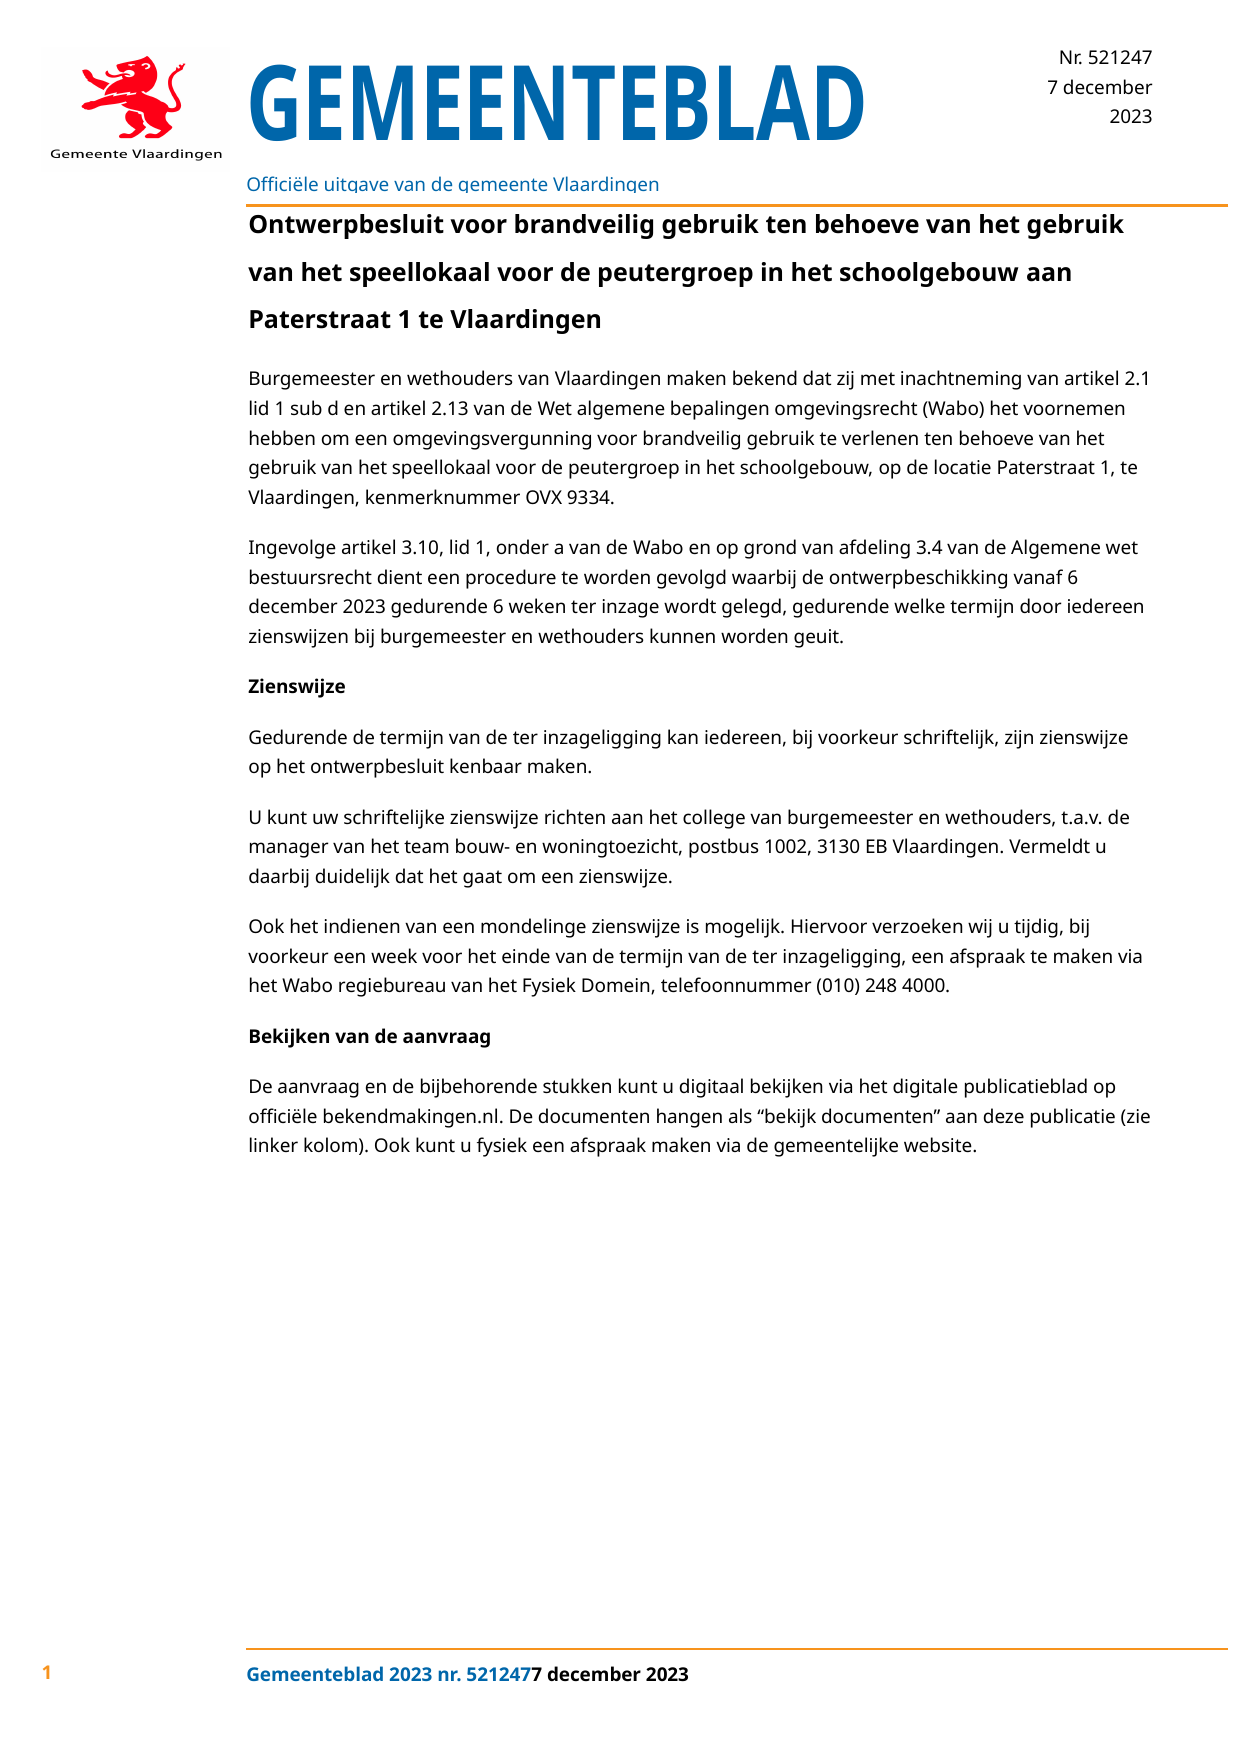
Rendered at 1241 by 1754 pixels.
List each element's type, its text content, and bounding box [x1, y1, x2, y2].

text Ontwerpbesluit voor brandveilig gebruik ten behoeve van het gebruik van het speellokaal voor de peutergroep in het schoolgebouw aan Paterstraat 1 te Vlaardingen [248, 207, 1152, 336]
text Ook het indienen van een mondelinge zienswijze is mogelijk. Hiervoor verzoeken wij u tijdig, bij voorkeur een week voor het einde van de termijn van de ter inzageligging, een afspraak te maken via het Wabo regiebureau van het Fysiek Domein, telefoonnummer (010) 248 4000. [248, 913, 1152, 998]
picture [41, 47, 231, 172]
text Gedurende de termijn van de ter inzageligging kan iedereen, bij voorkeur schriftelijk, zijn zienswijze op het ontwerpbesluit kenbaar maken. [248, 724, 1152, 779]
text Zienswijze [248, 673, 1152, 699]
text Bekijken van de aanvraag [248, 1023, 1152, 1049]
text Ingevolge artikel 3.10, lid 1, onder a van de Wabo en op grond van afdeling 3.4 van de Algemene wet bestuursrecht dient een procedure te worden gevolgd waarbij de ontwerpbeschikking vanaf 6 december 2023 gedurende 6 weken ter inzage wordt gelegd, gedurende welke termijn door iedereen zienswijzen bij burgemeester en wethouders kunnen worden geuit. [248, 534, 1152, 649]
text Burgemeester en wethouders van Vlaardingen maken bekend dat zij met inachtneming van artikel 2.1 lid 1 sub d en artikel 2.13 van de Wet algemene bepalingen omgevingsrecht (Wabo) het voornemen hebben om een omgevingsvergunning voor brandveilig gebruik te verlenen ten behoeve van het gebruik van het speellokaal voor de peutergroep in het schoolgebouw, op de locatie Paterstraat 1, te Vlaardingen, kenmerknummer OVX 9334. [248, 366, 1152, 509]
text U kunt uw schriftelijke zienswijze richten aan het college van burgemeester en wethouders, t.a.v. de manager van het team bouw- en woningtoezicht, postbus 1002, 3130 EB Vlaardingen. Vermeldt u daarbij duidelijk dat het gaat om een zienswijze. [248, 804, 1152, 889]
text De aanvraag en de bijbehorende stukken kunt u digitaal bekijken via het digitale publicatieblad op officiële bekendmakingen.nl. De documenten hangen als “bekijk documenten” aan deze publicatie (zie linker kolom). Ook kunt u fysiek een afspraak maken via de gemeentelijke website. [248, 1073, 1152, 1158]
